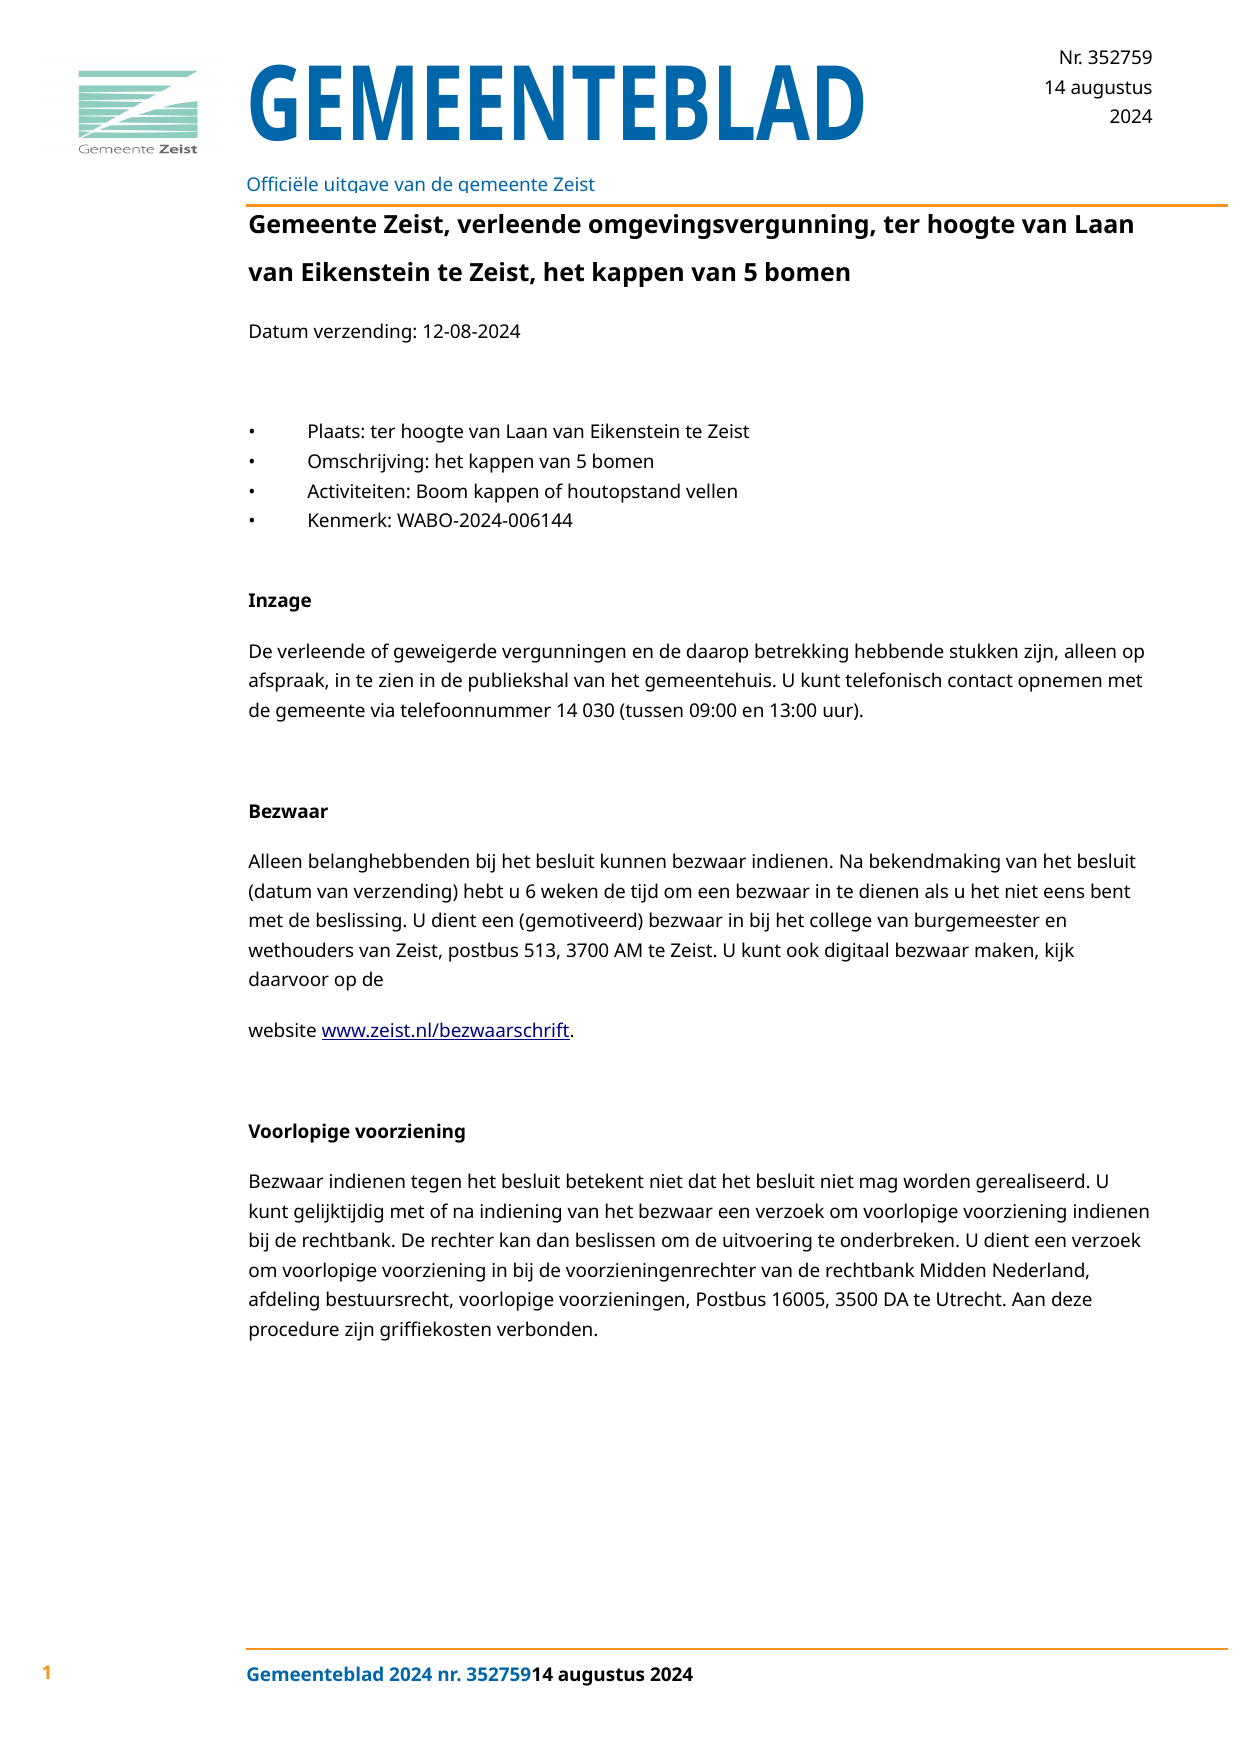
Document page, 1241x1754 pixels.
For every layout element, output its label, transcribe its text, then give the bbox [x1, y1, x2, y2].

text Inzage [248, 587, 1152, 613]
list Activiteiten: Boom kappen of houtopstand vellen [248, 478, 1152, 504]
list Omschrijving: het kappen van 5 bomen [248, 448, 1152, 474]
text website www.zeist.nl/bezwaarschrift. [248, 1017, 1152, 1043]
text Alleen belanghebbenden bij het besluit kunnen bezwaar indienen. Na bekendmaking van het besluit (datum van verzending) hebt u 6 weken de tijd om een bezwaar in te dienen als u het niet eens bent met de beslissing. U dient een (gemotiveerd) bezwaar in bij het college van burgemeester en wethouders van Zeist, postbus 513, 3700 AM te Zeist. U kunt ook digitaal bezwaar maken, kijk daarvoor op de [248, 848, 1152, 992]
text De verleende of geweigerde vergunningen en de daarop betrekking hebbende stukken zijn, alleen op afspraak, in te zien in de publiekshal van het gemeentehuis. U kunt telefonisch contact opnemen met de gemeente via telefoonnummer 14 030 (tussen 09:00 en 13:00 uur). [248, 638, 1152, 723]
list Kenmerk: WABO-2024-006144 [248, 507, 1152, 533]
picture [41, 47, 231, 172]
text Voorlopige voorziening [248, 1118, 1152, 1144]
text Bezwaar [248, 798, 1152, 824]
list Plaats: ter hoogte van Laan van Eikenstein te Zeist [248, 419, 1152, 444]
text Gemeente Zeist, verleende omgevingsvergunning, ter hoogte van Laan van Eikenstein te Zeist, het kappen van 5 bomen [248, 207, 1152, 288]
text Bezwaar indienen tegen het besluit betekent niet dat het besluit niet mag worden gerealiseerd. U kunt gelijktijdig met of na indiening van het bezwaar een verzoek om voorlopige voorziening indienen bij de rechtbank. De rechter kan dan beslissen om de uitvoering te onderbreken. U dient een verzoek om voorlopige voorziening in bij de voorzieningenrechter van de rechtbank Midden Nederland, afdeling bestuursrecht, voorlopige voorzieningen, Postbus 16005, 3500 DA te Utrecht. Aan deze procedure zijn griffiekosten verbonden. [248, 1168, 1152, 1342]
text Datum verzending: 12-08-2024 [248, 318, 1152, 344]
